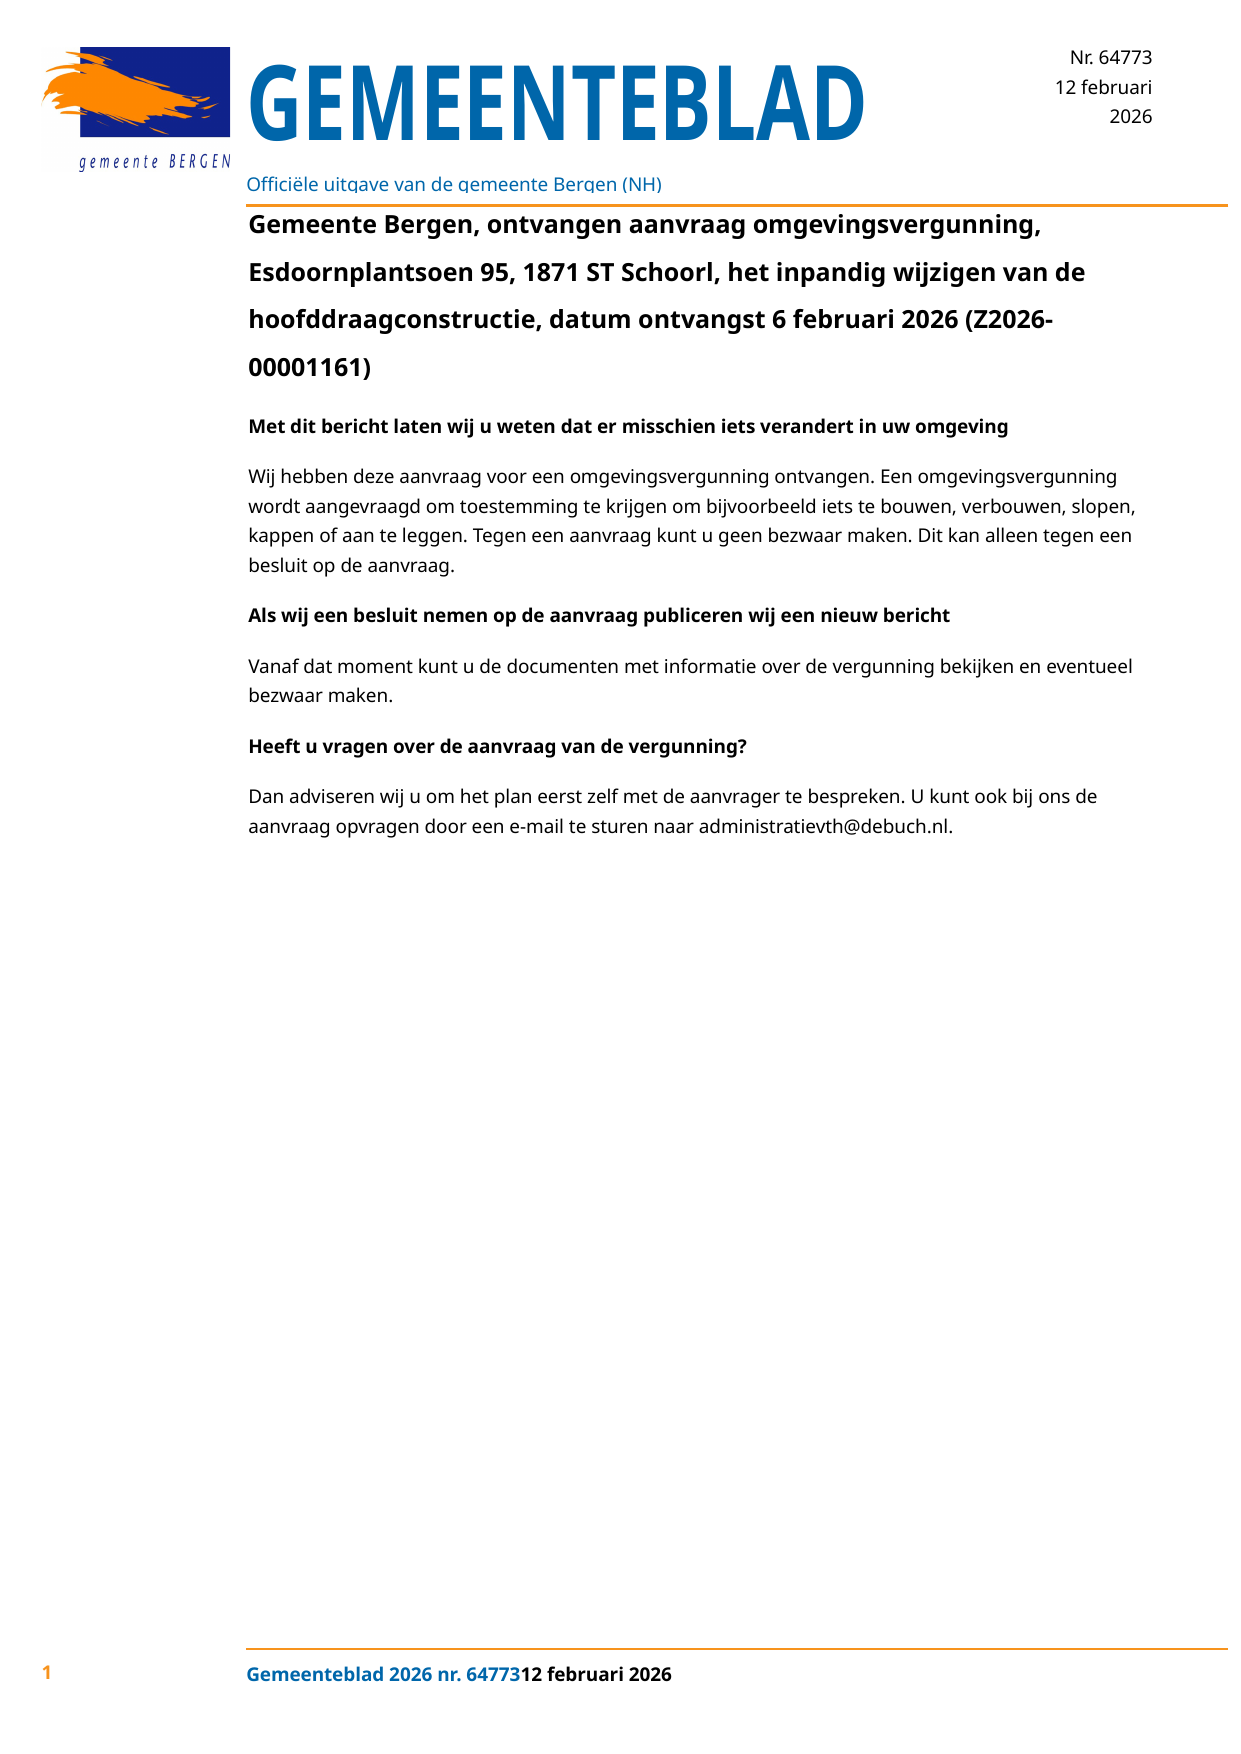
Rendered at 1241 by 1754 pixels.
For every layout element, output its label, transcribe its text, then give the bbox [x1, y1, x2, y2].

text Vanaf dat moment kunt u de documenten met informatie over de vergunning bekijken en eventueel bezwaar maken. [248, 653, 1152, 708]
text Gemeente Bergen, ontvangen aanvraag omgevingsvergunning, Esdoornplantsoen 95, 1871 ST Schoorl, het inpandig wijzigen van de hoofddraagconstructie, datum ontvangst 6 februari 2026 (Z2026-00001161) [248, 207, 1152, 384]
text Met dit bericht laten wij u weten dat er misschien iets verandert in uw omgeving [248, 413, 1152, 439]
text Dan adviseren wij u om het plan eerst zelf met de aanvrager te bespreken. U kunt ook bij ons de aanvraag opvragen door een e-mail te sturen naar administratievth@debuch.nl. [248, 783, 1152, 839]
text Als wij een besluit nemen op de aanvraag publiceren wij een nieuw bericht [248, 603, 1152, 628]
text Wij hebben deze aanvraag voor een omgevingsvergunning ontvangen. Een omgevingsvergunning wordt aangevraagd om toestemming te krijgen om bijvoorbeeld iets te bouwen, verbouwen, slopen, kappen of aan te leggen. Tegen een aanvraag kunt u geen bezwaar maken. Dit kan alleen tegen een besluit op de aanvraag. [248, 463, 1152, 578]
picture [41, 47, 231, 172]
text Heeft u vragen over de aanvraag van de vergunning? [248, 733, 1152, 759]
